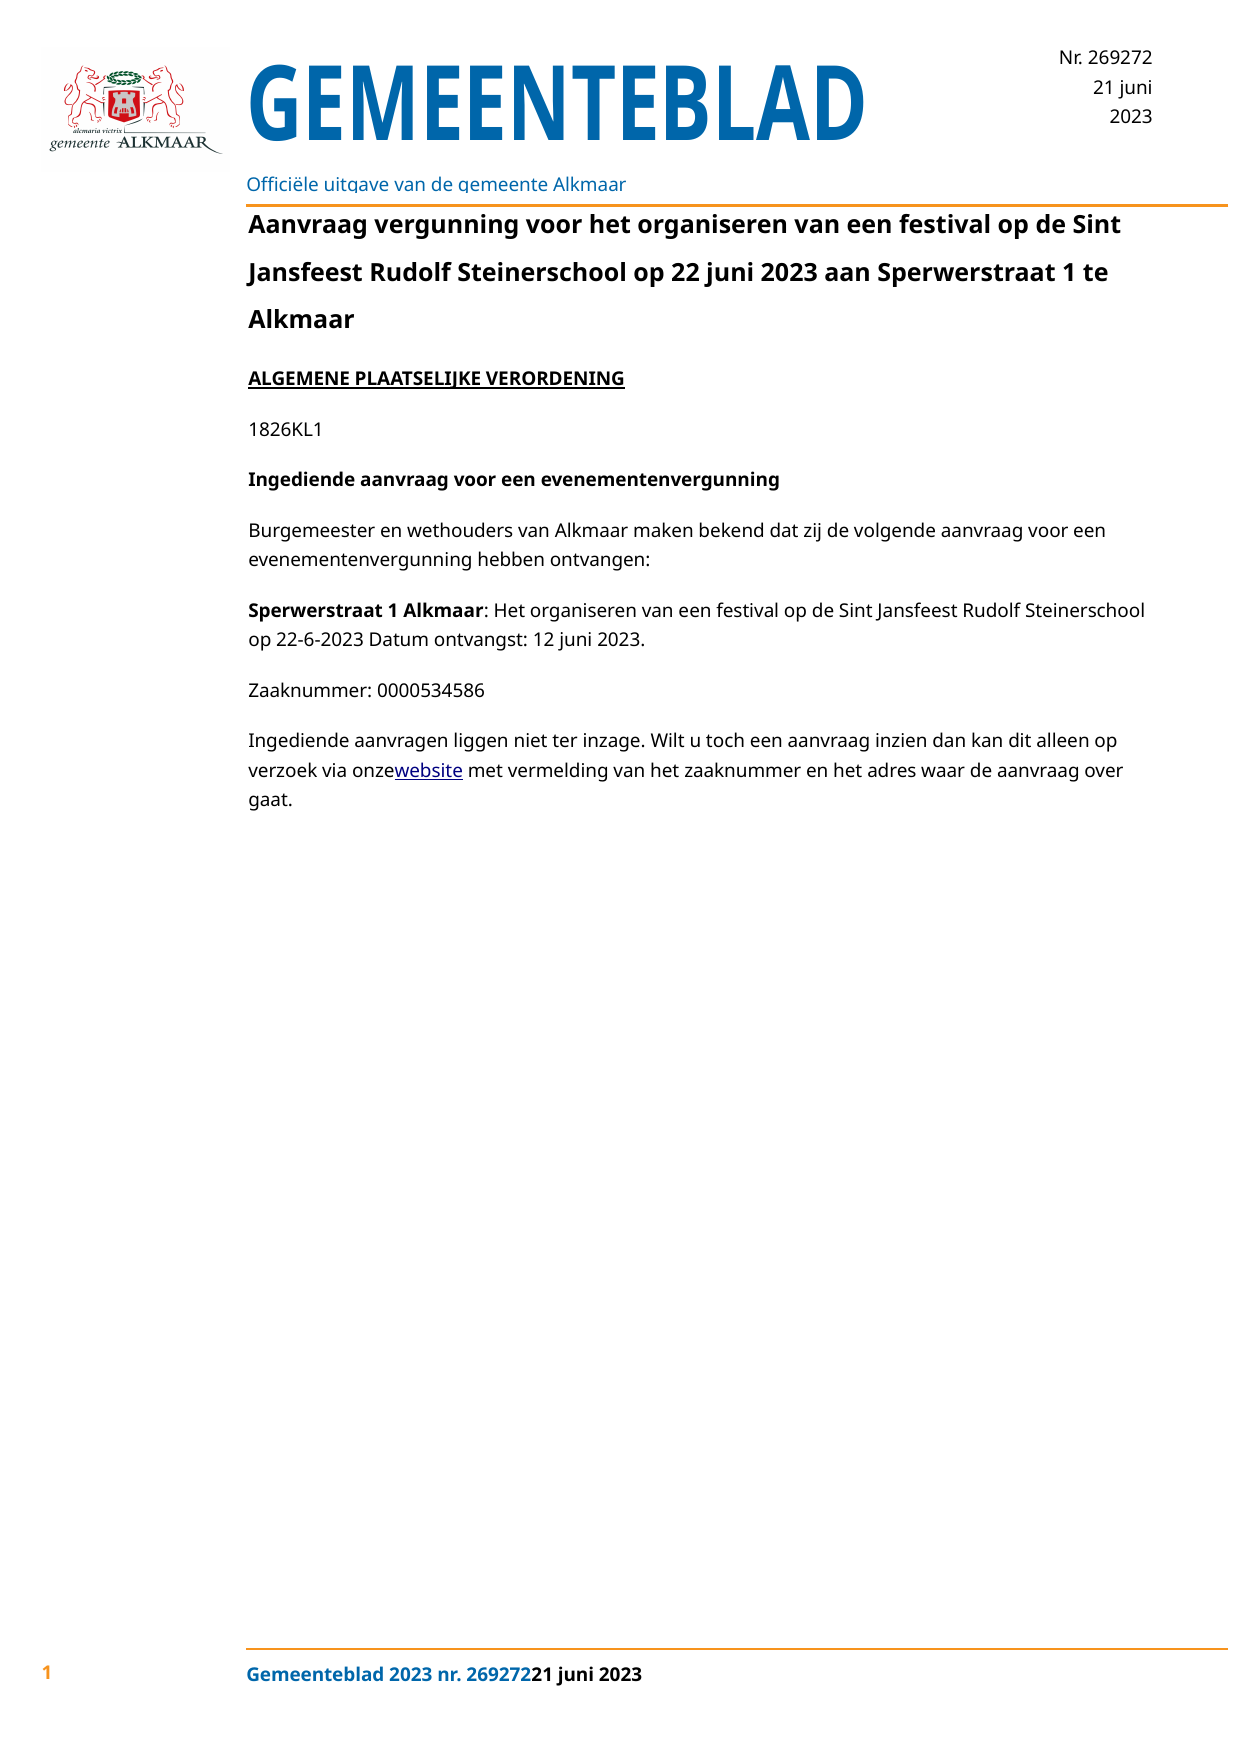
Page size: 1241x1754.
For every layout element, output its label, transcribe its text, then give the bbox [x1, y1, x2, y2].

text Sperwerstraat 1 Alkmaar: Het organiseren van een festival op de Sint Jansfeest Rudolf Steinerschool op 22-6-2023 Datum ontvangst: 12 juni 2023. [248, 597, 1152, 652]
text Ingediende aanvraag voor een evenementenvergunning [248, 466, 1152, 492]
picture [41, 47, 231, 172]
text Aanvraag vergunning voor het organiseren van een festival op de Sint Jansfeest Rudolf Steinerschool op 22 juni 2023 aan Sperwerstraat 1 te Alkmaar [248, 207, 1152, 336]
text Burgemeester en wethouders van Alkmaar maken bekend dat zij de volgende aanvraag voor een evenementenvergunning hebben ontvangen: [248, 517, 1152, 572]
text Zaaknummer: 0000534586 [248, 677, 1152, 702]
text Ingediende aanvragen liggen niet ter inzage. Wilt u toch een aanvraag inzien dan kan dit alleen op verzoek via onzewebsite met vermelding van het zaaknummer en het adres waar de aanvraag over gaat. [248, 727, 1152, 812]
text ALGEMENE PLAATSELIJKE VERORDENING [248, 366, 1152, 391]
text 1826KL1 [248, 416, 1152, 442]
